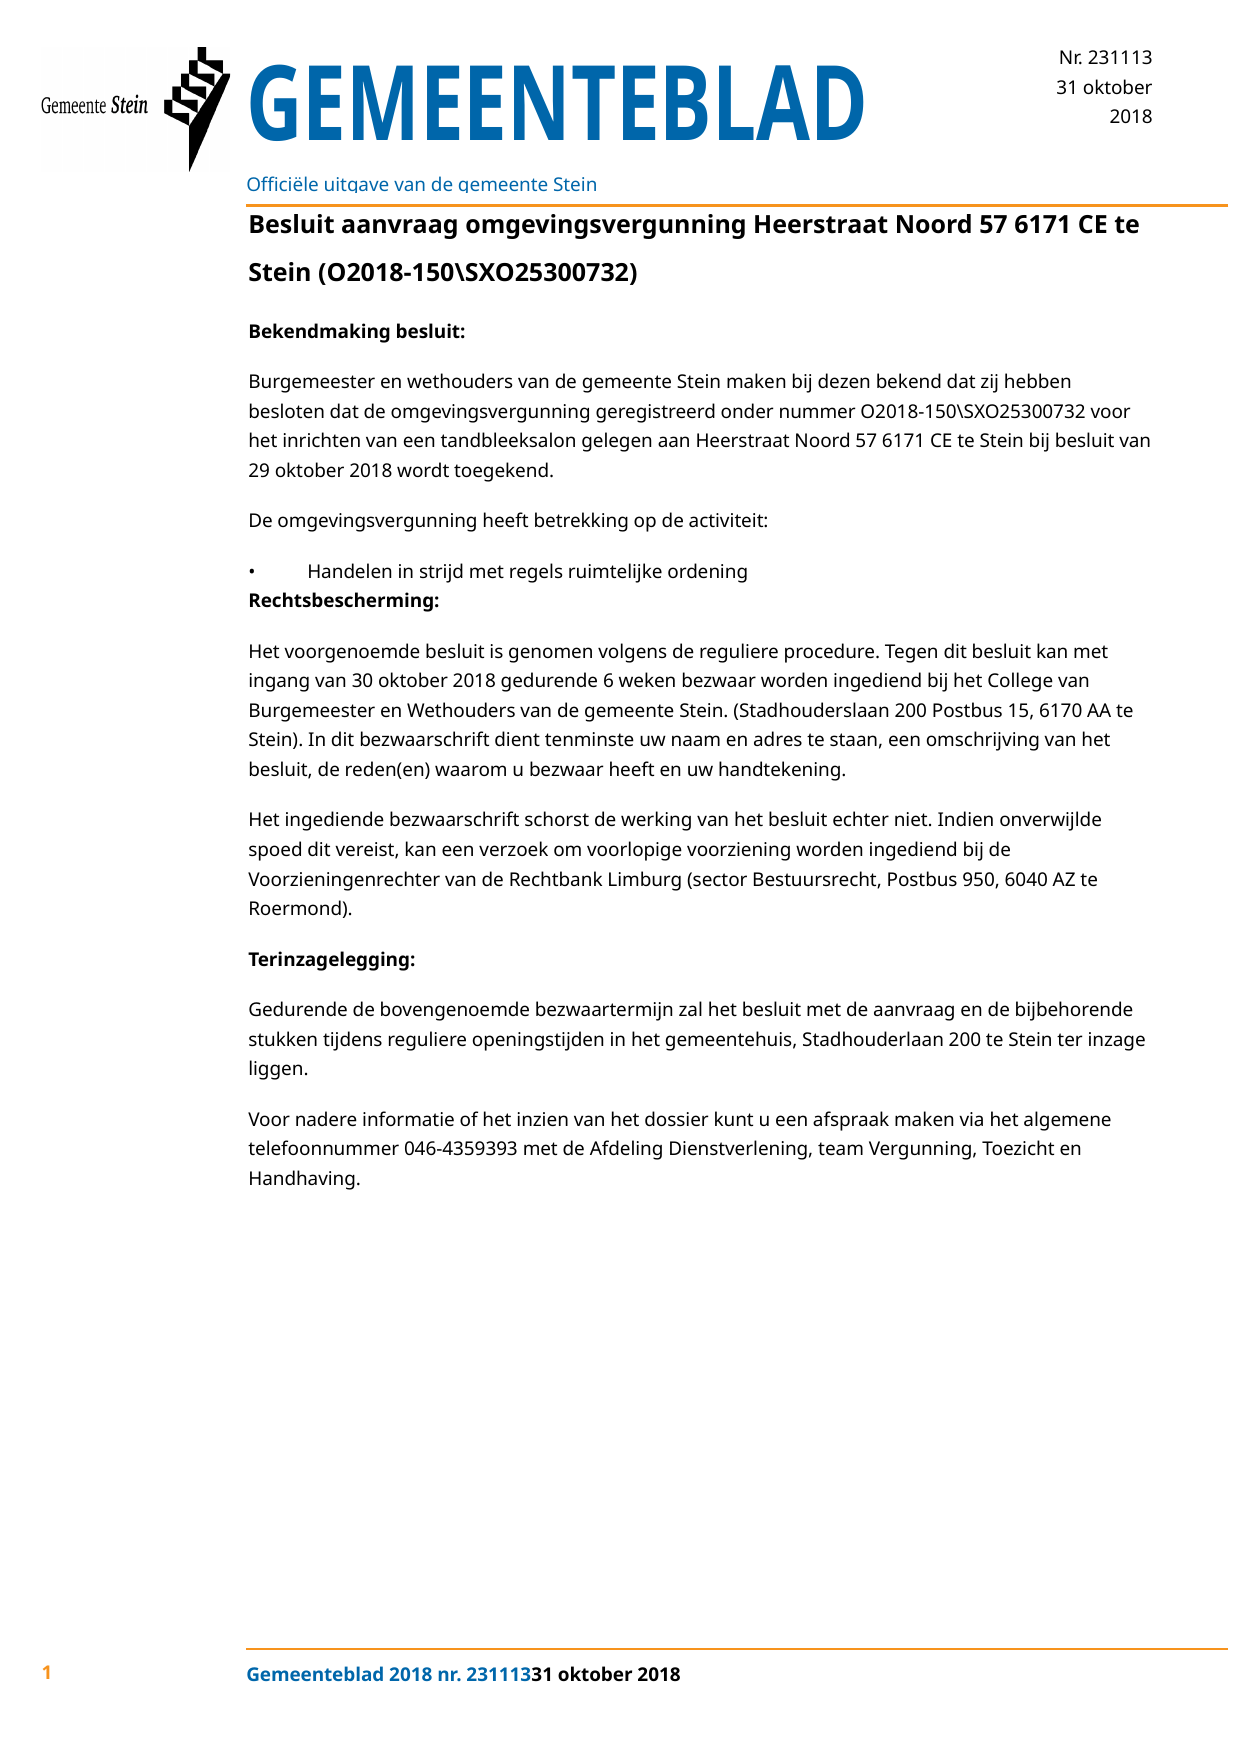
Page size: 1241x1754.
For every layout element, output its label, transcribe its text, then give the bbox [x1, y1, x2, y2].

text Gedurende de bovengenoemde bezwaartermijn zal het besluit met de aanvraag en de bijbehorende stukken tijdens reguliere openingstijden in het gemeentehuis, Stadhouderlaan 200 te Stein ter inzage liggen. [248, 996, 1152, 1081]
text Bekendmaking besluit: [248, 318, 1152, 344]
text Besluit aanvraag omgevingsvergunning Heerstraat Noord 57 6171 CE te Stein (O2018-150\SXO25300732) [248, 207, 1152, 288]
text De omgevingsvergunning heeft betrekking op de activiteit: [248, 507, 1152, 533]
text Het ingediende bezwaarschrift schorst de werking van het besluit echter niet. Indien onverwijlde spoed dit vereist, kan een verzoek om voorlopige voorziening worden ingediend bij de Voorzieningenrechter van de Rechtbank Limburg (sector Bestuursrecht, Postbus 950, 6040 AZ te Roermond). [248, 807, 1152, 921]
text Terinzagelegging: [248, 946, 1152, 972]
text Burgemeester en wethouders van de gemeente Stein maken bij dezen bekend dat zij hebben besloten dat de omgevingsvergunning geregistreerd onder nummer O2018-150\SXO25300732 voor het inrichten van een tandbleeksalon gelegen aan Heerstraat Noord 57 6171 CE te Stein bij besluit van 29 oktober 2018 wordt toegekend. [248, 368, 1152, 483]
picture [41, 47, 231, 172]
text Rechtsbescherming: [248, 587, 1152, 613]
text Voor nadere informatie of het inzien van het dossier kunt u een afspraak maken via het algemene telefoonnummer 046-4359393 met de Afdeling Dienstverlening, team Vergunning, Toezicht en Handhaving. [248, 1106, 1152, 1191]
list Handelen in strijd met regels ruimtelijke ordening [248, 558, 1152, 584]
text Het voorgenoemde besluit is genomen volgens de reguliere procedure. Tegen dit besluit kan met ingang van 30 oktober 2018 gedurende 6 weken bezwaar worden ingediend bij het College van Burgemeester en Wethouders van de gemeente Stein. (Stadhouderslaan 200 Postbus 15, 6170 AA te Stein). In dit bezwaarschrift dient tenminste uw naam en adres te staan, een omschrijving van het besluit, de reden(en) waarom u bezwaar heeft en uw handtekening. [248, 638, 1152, 782]
